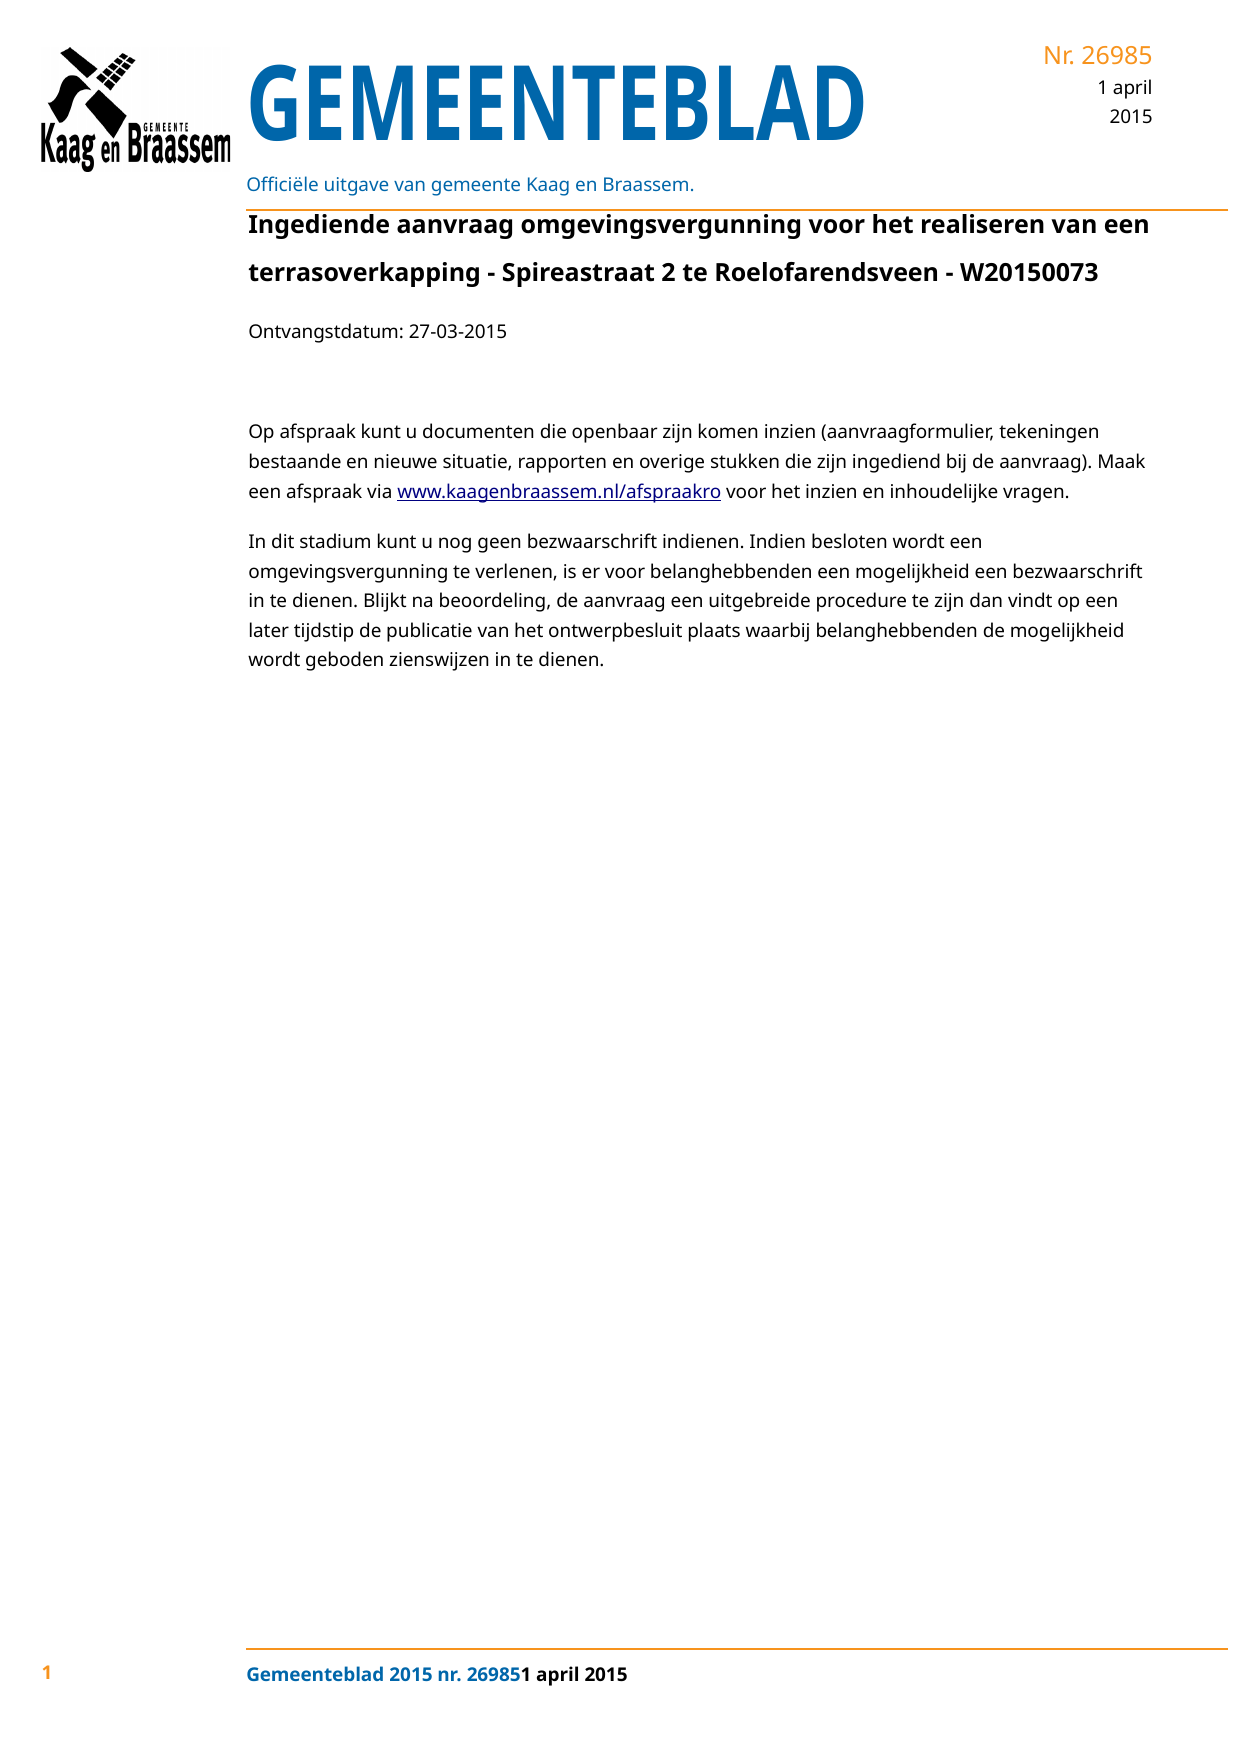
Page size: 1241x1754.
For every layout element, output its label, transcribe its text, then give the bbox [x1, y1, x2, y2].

text Ingediende aanvraag omgevingsvergunning voor het realiseren van een terrasoverkapping - Spireastraat 2 te Roelofarendsveen - W20150073 [248, 211, 1152, 288]
text In dit stadium kunt u nog geen bezwaarschrift indienen. Indien besloten wordt een omgevingsvergunning te verlenen, is er voor belanghebbenden een mogelijkheid een bezwaarschrift in te dienen. Blijkt na beoordeling, de aanvraag een uitgebreide procedure te zijn dan vindt op een later tijdstip de publicatie van het ontwerpbesluit plaats waarbij belanghebbenden de mogelijkheid wordt geboden zienswijzen in te dienen. [248, 528, 1152, 672]
picture [41, 47, 231, 172]
text Op afspraak kunt u documenten die openbaar zijn komen inzien (aanvraagformulier, tekeningen bestaande en nieuwe situatie, rapporten en overige stukken die zijn ingediend bij de aanvraag). Maak een afspraak via www.kaagenbraassem.nl/afspraakro voor het inzien en inhoudelijke vragen. [248, 419, 1152, 504]
text Ontvangstdatum: 27-03-2015 [248, 318, 1152, 344]
